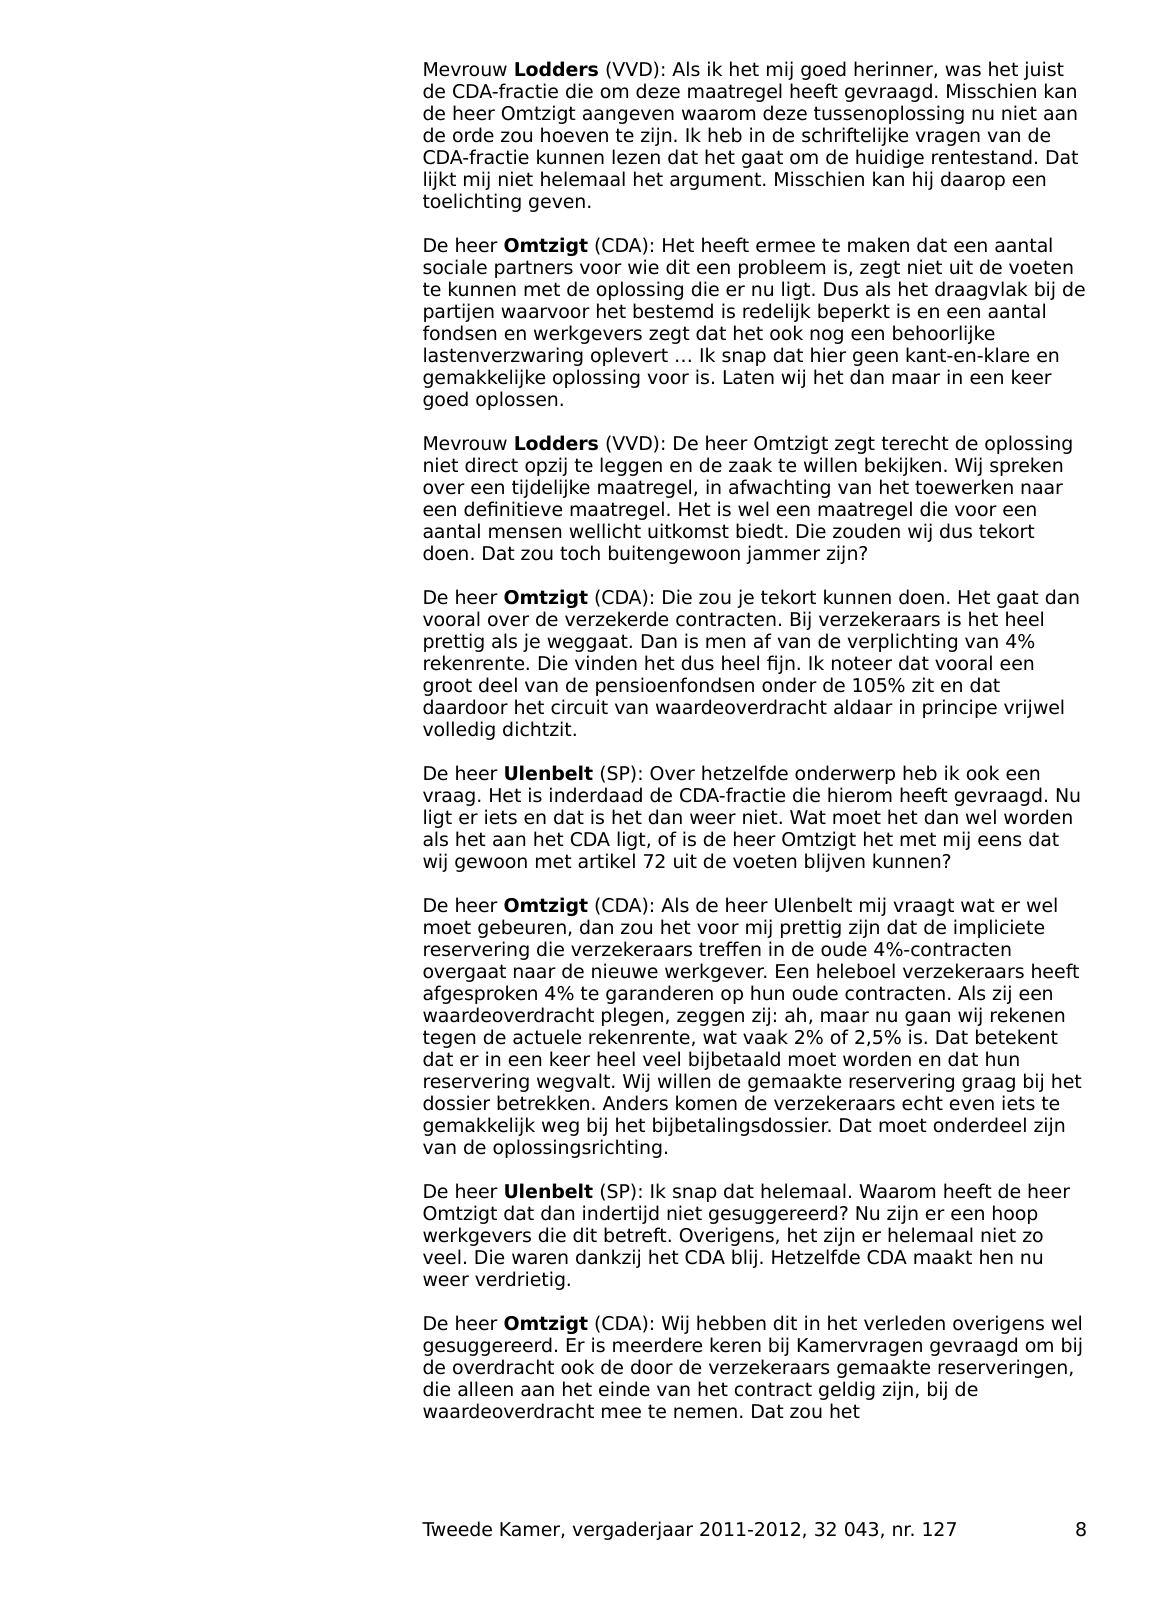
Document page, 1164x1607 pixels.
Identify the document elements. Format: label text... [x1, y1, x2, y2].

text De heer Ulenbelt (SP): Over hetzelfde onderwerp heb ik ook een vraag. Het is inderdaad de CDA-fractie die hierom heeft gevraagd. Nu ligt er iets en dat is het dan weer niet. Wat moet het dan wel worden als het aan het CDA ligt, of is de heer Omtzigt het met mij eens dat wij gewoon met artikel 72 uit de voeten blijven kunnen? [422, 763, 1087, 873]
text De heer Omtzigt (CDA): Die zou je tekort kunnen doen. Het gaat dan vooral over de verzekerde contracten. Bij verzekeraars is het heel prettig als je weggaat. Dan is men af van de verplichting van 4% rekenrente. Die vinden het dus heel fijn. Ik noteer dat vooral een groot deel van de pensioenfondsen onder de 105% zit en dat daardoor het circuit van waardeoverdracht aldaar in principe vrijwel volledig dichtzit. [422, 587, 1087, 741]
text De heer Omtzigt (CDA): Het heeft ermee te maken dat een aantal sociale partners voor wie dit een probleem is, zegt niet uit de voeten te kunnen met de oplossing die er nu ligt. Dus als het draagvlak bij de partijen waarvoor het bestemd is redelijk beperkt is en een aantal fondsen en werkgevers zegt dat het ook nog een behoorlijke lastenverzwaring oplevert … Ik snap dat hier geen kant-en-klare en gemakkelijke oplossing voor is. Laten wij het dan maar in een keer goed oplossen. [422, 235, 1087, 411]
text De heer Omtzigt (CDA): Wij hebben dit in het verleden overigens wel gesuggereerd. Er is meerdere keren bij Kamervragen gevraagd om bij de overdracht ook de door de verzekeraars gemaakte reserveringen, die alleen aan het einde van het contract geldig zijn, bij de waardeoverdracht mee te nemen. Dat zou het [422, 1313, 1087, 1423]
text Mevrouw Lodders (VVD): De heer Omtzigt zegt terecht de oplossing niet direct opzij te leggen en de zaak te willen bekijken. Wij spreken over een tijdelijke maatregel, in afwachting van het toewerken naar een definitieve maatregel. Het is wel een maatregel die voor een aantal mensen wellicht uitkomst biedt. Die zouden wij dus tekort doen. Dat zou toch buitengewoon jammer zijn? [422, 433, 1087, 565]
text De heer Ulenbelt (SP): Ik snap dat helemaal. Waarom heeft de heer Omtzigt dat dan indertijd niet gesuggereerd? Nu zijn er een hoop werkgevers die dit betreft. Overigens, het zijn er helemaal niet zo veel. Die waren dankzij het CDA blij. Hetzelfde CDA maakt hen nu weer verdrietig. [422, 1181, 1087, 1291]
text De heer Omtzigt (CDA): Als de heer Ulenbelt mij vraagt wat er wel moet gebeuren, dan zou het voor mij prettig zijn dat de impliciete reservering die verzekeraars treffen in de oude 4%-contracten overgaat naar de nieuwe werkgever. Een heleboel verzekeraars heeft afgesproken 4% te garanderen op hun oude contracten. Als zij een waardeoverdracht plegen, zeggen zij: ah, maar nu gaan wij rekenen tegen de actuele rekenrente, wat vaak 2% of 2,5% is. Dat betekent dat er in een keer heel veel bijbetaald moet worden en dat hun reservering wegvalt. Wij willen de gemaakte reservering graag bij het dossier betrekken. Anders komen de verzekeraars echt even iets te gemakkelijk weg bij het bijbetalingsdossier. Dat moet onderdeel zijn van de oplossingsrichting. [422, 895, 1087, 1159]
text Mevrouw Lodders (VVD): Als ik het mij goed herinner, was het juist de CDA-fractie die om deze maatregel heeft gevraagd. Misschien kan de heer Omtzigt aangeven waarom deze tussenoplossing nu niet aan de orde zou hoeven te zijn. Ik heb in de schriftelijke vragen van de CDA-fractie kunnen lezen dat het gaat om de huidige rentestand. Dat lijkt mij niet helemaal het argument. Misschien kan hij daarop een toelichting geven. [422, 59, 1087, 213]
